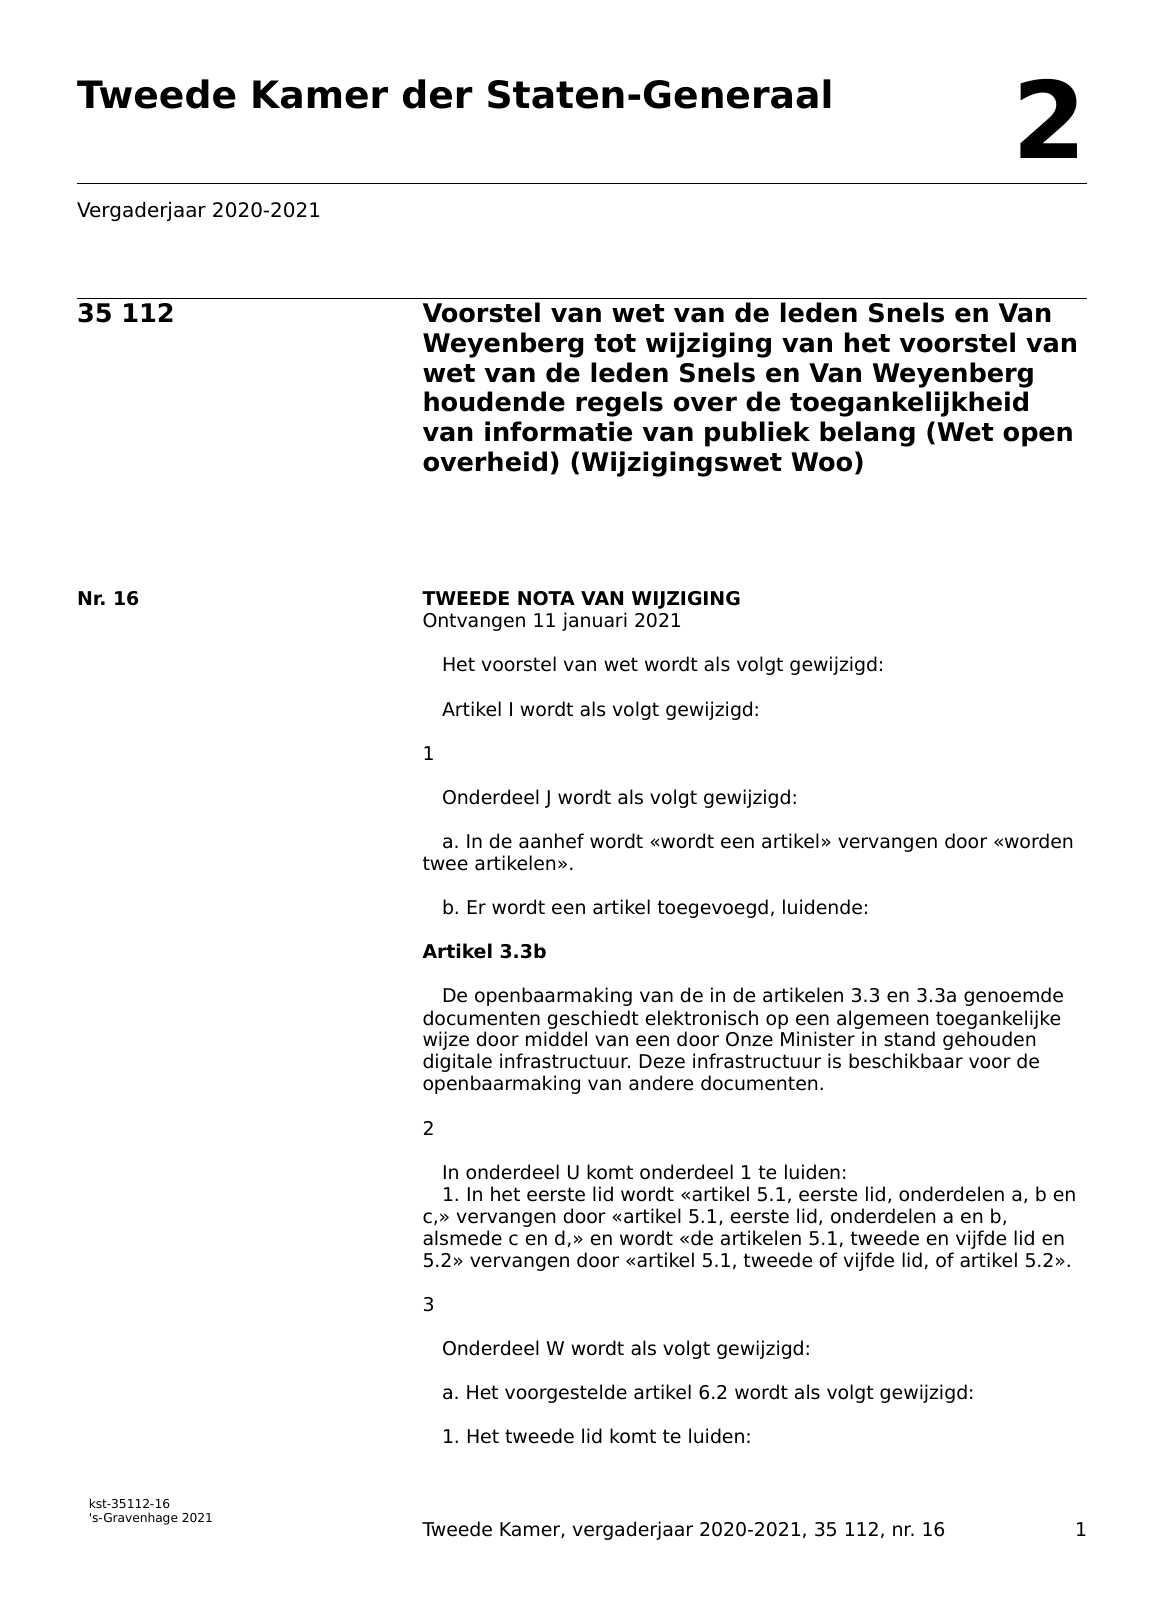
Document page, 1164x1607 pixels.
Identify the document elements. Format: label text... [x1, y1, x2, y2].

text 1. In het eerste lid wordt «artikel 5.1, eerste lid, onderdelen a, b en c,» vervangen door «artikel 5.1, eerste lid, onderdelen a en b, alsmede c en d,» en wordt «de artikelen 5.1, tweede en vijfde lid en 5.2» vervangen door «artikel 5.1, tweede of vijfde lid, of artikel 5.2». [422, 1184, 1087, 1272]
text Het voorstel van wet wordt als volgt gewijzigd: [422, 654, 1087, 676]
subtitle 1 [422, 743, 1087, 764]
text 1. Het tweede lid komt te luiden: [422, 1426, 1087, 1448]
table_header 2 [886, 59, 1087, 183]
text De openbaarmaking van de in de artikelen 3.3 en 3.3a genoemde documenten geschiedt elektronisch op een algemeen toegankelijke wijze door middel van een door Onze Minister in stand gehouden digitale infrastructuur. Deze infrastructuur is beschikbaar voor de openbaarmaking van andere documenten. [422, 985, 1087, 1095]
text Onderdeel W wordt als volgt gewijzigd: [422, 1338, 1087, 1360]
text Ontvangen 11 januari 2021 [422, 610, 1087, 632]
subtitle Nr. 16 TWEEDE NOTA VAN WIJZIGING [77, 588, 1087, 610]
table_cell Vergaderjaar 2020-2021 [77, 184, 1087, 298]
subtitle Artikel 3.3b [422, 941, 1087, 963]
subtitle 35 112 Voorstel van wet van de leden Snels en Van Weyenberg tot wijziging van het voorstel van wet van de leden Snels en Van Weyenberg houdende regels over de toegankelijkheid van informatie van publiek belang (Wet open overheid) (Wijzigingswet Woo) [77, 299, 1087, 477]
subtitle 2 [422, 1117, 1087, 1139]
text 's-Gravenhage 2021 [88, 1511, 323, 1525]
text a. In de aanhef wordt «wordt een artikel» vervangen door «worden twee artikelen». [422, 831, 1087, 875]
text kst-35112-16 [88, 1497, 323, 1511]
text b. Er wordt een artikel toegevoegd, luidende: [422, 897, 1087, 919]
text In onderdeel U komt onderdeel 1 te luiden: [422, 1162, 1087, 1184]
table_header Tweede Kamer der Staten-Generaal [77, 59, 886, 183]
text Onderdeel J wordt als volgt gewijzigd: [422, 787, 1087, 809]
subtitle 3 [422, 1294, 1087, 1316]
text a. Het voorgestelde artikel 6.2 wordt als volgt gewijzigd: [422, 1382, 1087, 1404]
text Artikel I wordt als volgt gewijzigd: [422, 698, 1087, 720]
